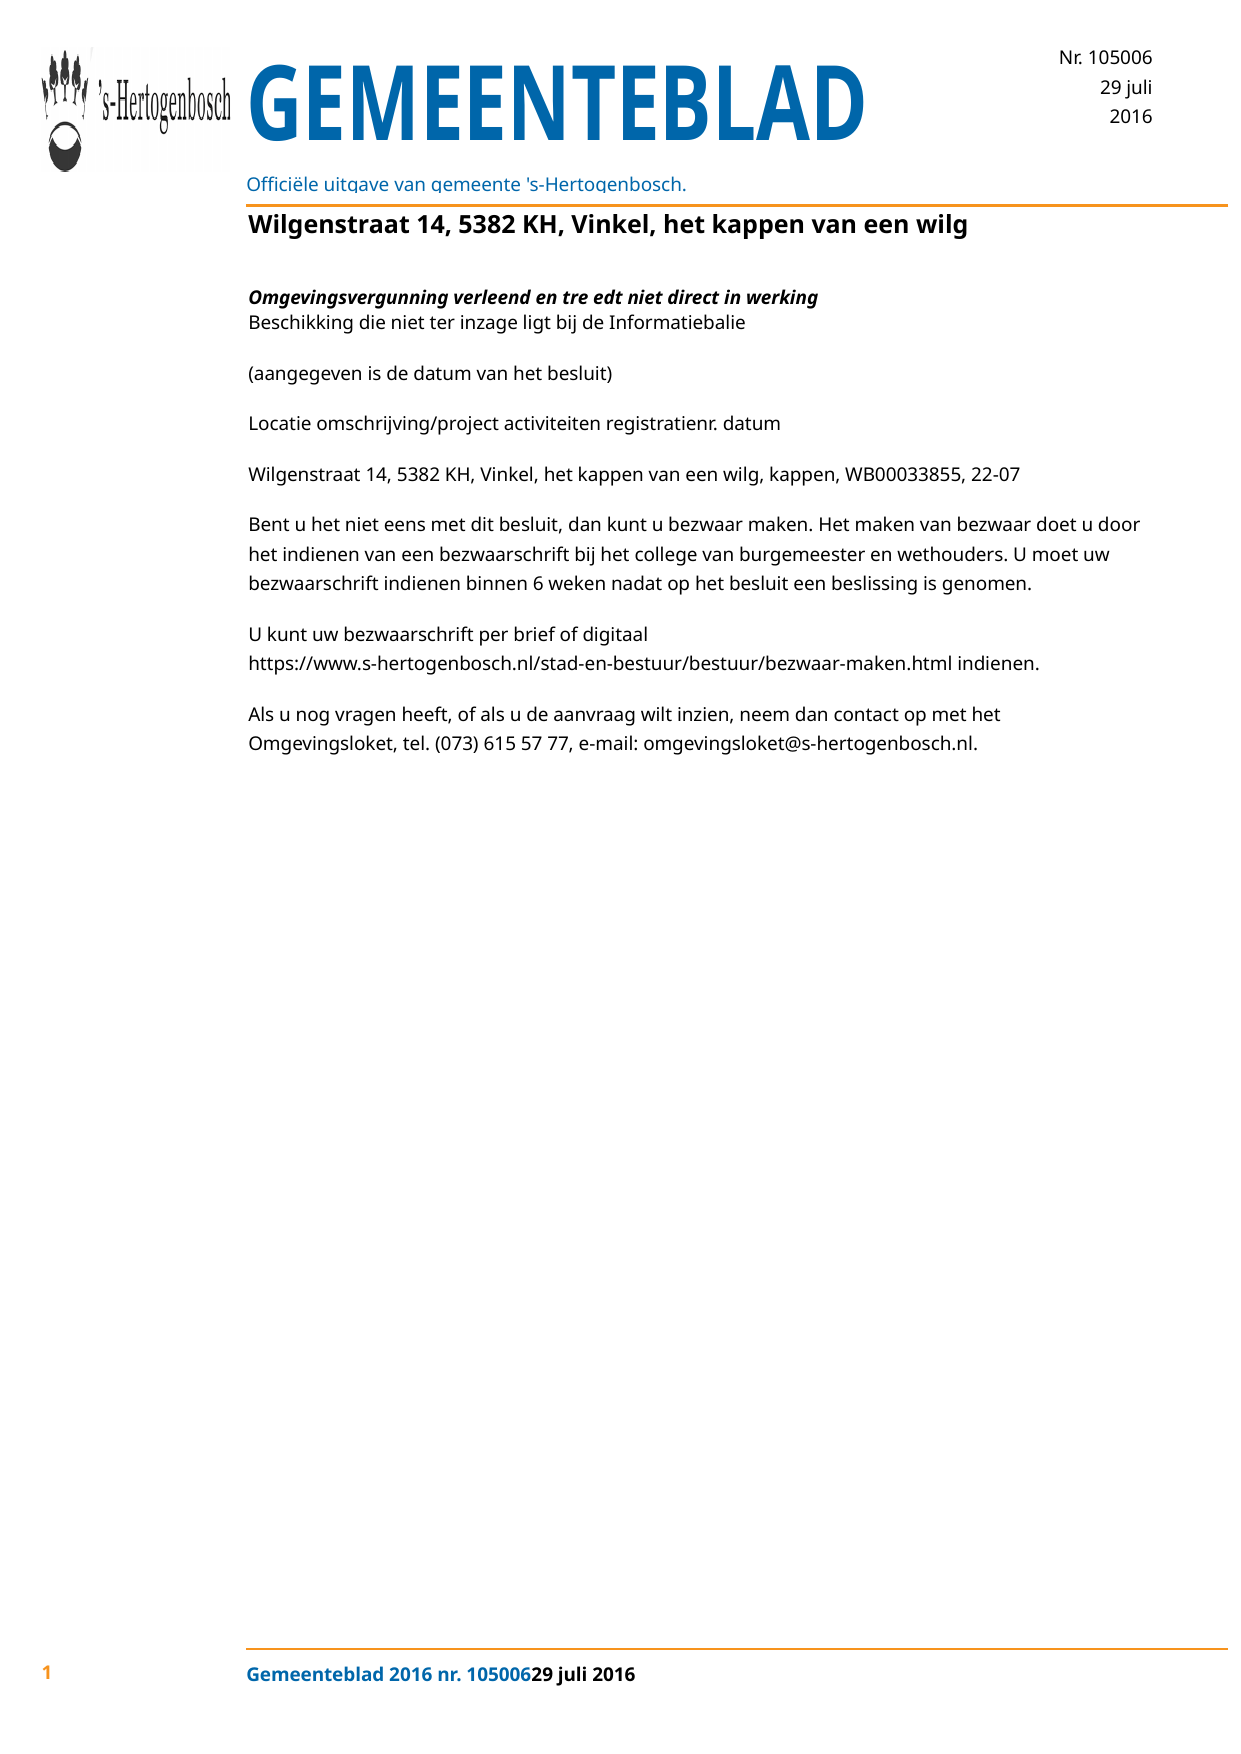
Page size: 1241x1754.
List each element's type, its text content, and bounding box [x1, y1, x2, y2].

text Wilgenstraat 14, 5382 KH, Vinkel, het kappen van een wilg [248, 207, 1152, 241]
text Omgevingsvergunning verleend en tre edt niet direct in werking [248, 284, 1152, 309]
text (aangegeven is de datum van het besluit) [248, 360, 1152, 386]
text Als u nog vragen heeft, of als u de aanvraag wilt inzien, neem dan contact op met het Omgevingsloket, tel. (073) 615 57 77, e-mail: omgevingsloket@s-hertogenbosch.nl. [248, 701, 1152, 756]
text Locatie omschrijving/project activiteiten registratienr. datum [248, 410, 1152, 436]
picture [41, 47, 231, 172]
text Beschikking die niet ter inzage ligt bij de Informatiebalie [248, 309, 1152, 335]
text Wilgenstraat 14, 5382 KH, Vinkel, het kappen van een wilg, kappen, WB00033855, 22-07 [248, 461, 1152, 487]
text U kunt uw bezwaarschrift per brief of digitaal https://www.s-hertogenbosch.nl/stad-en-bestuur/bestuur/bezwaar-maken.html indienen. [248, 621, 1152, 676]
text Bent u het niet eens met dit besluit, dan kunt u bezwaar maken. Het maken van bezwaar doet u door het indienen van een bezwaarschrift bij het college van burgemeester en wethouders. U moet uw bezwaarschrift indienen binnen 6 weken nadat op het besluit een beslissing is genomen. [248, 511, 1152, 596]
